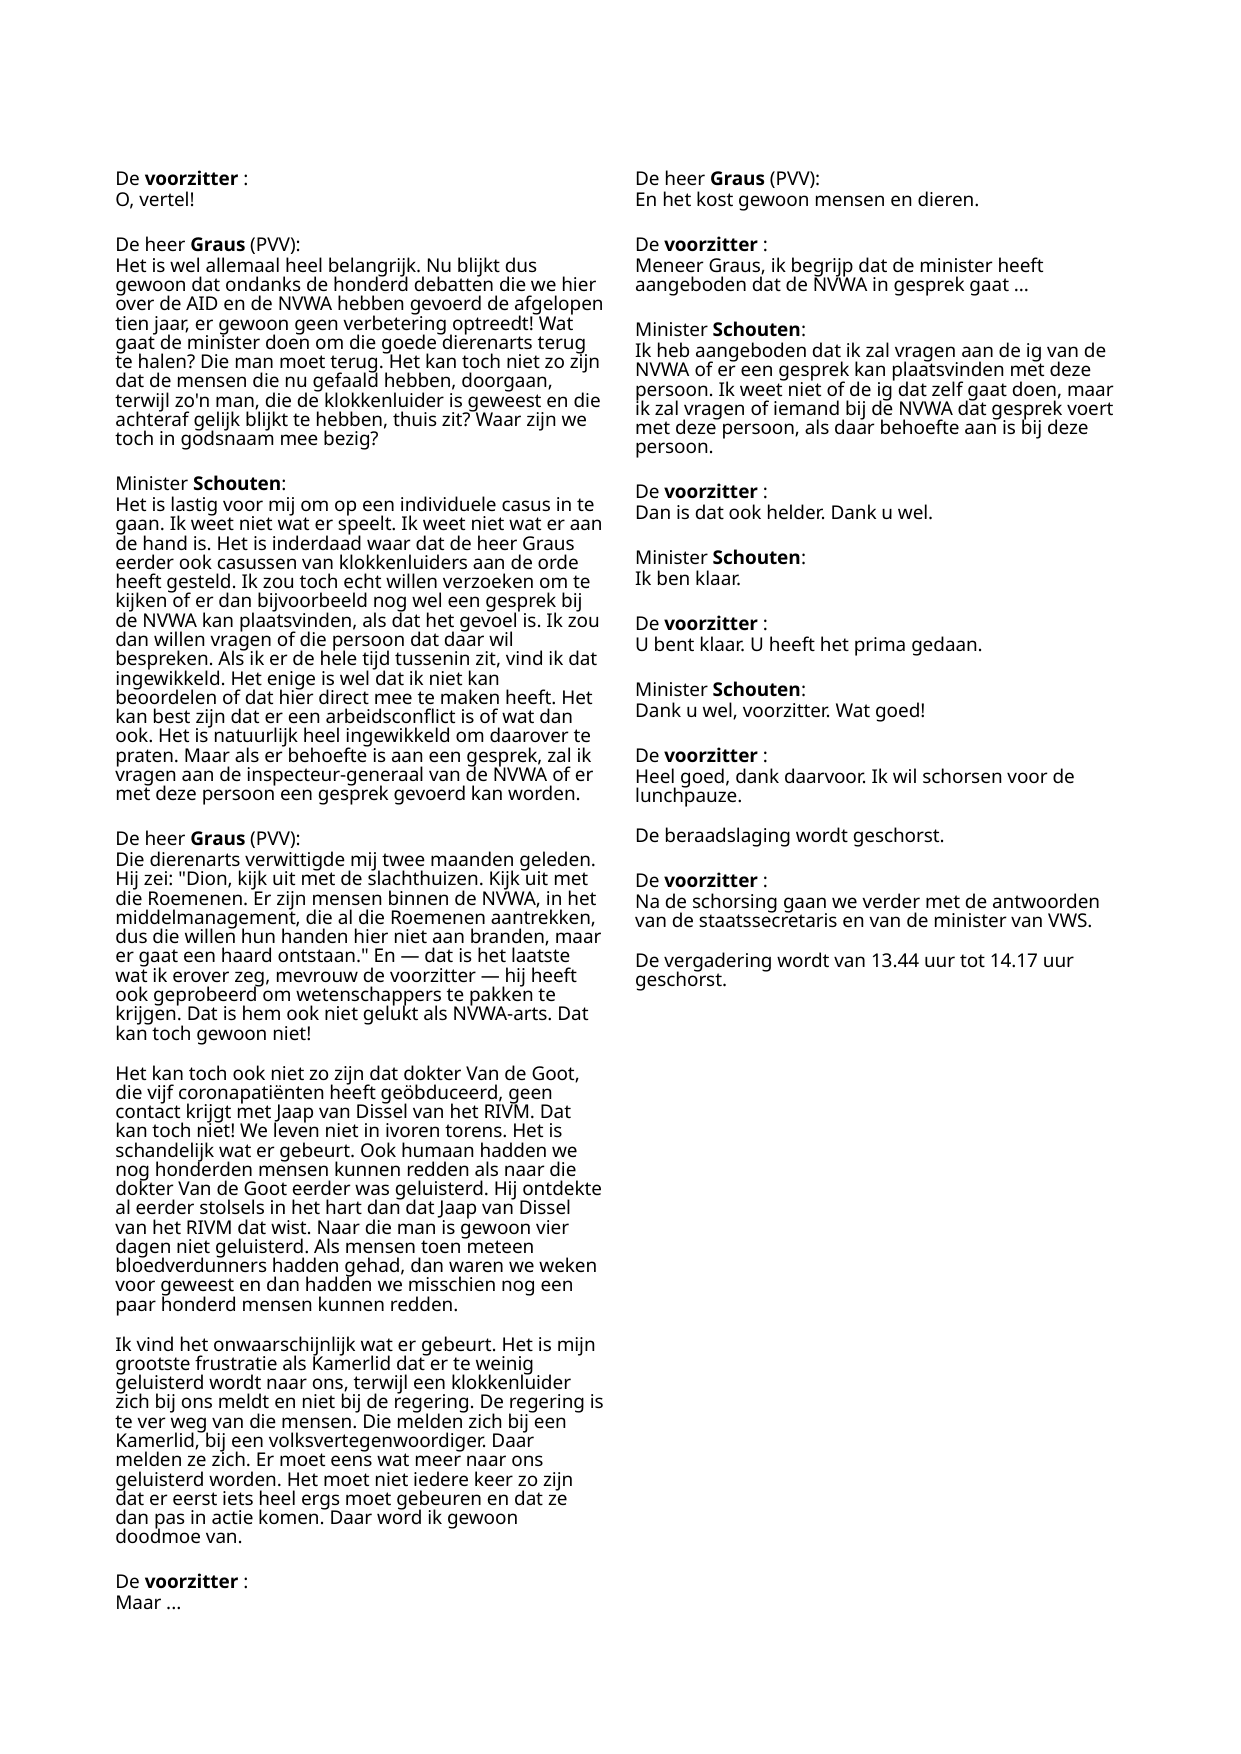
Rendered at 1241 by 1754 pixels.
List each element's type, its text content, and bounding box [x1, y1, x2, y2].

text Het is wel allemaal heel belangrijk. Nu blijkt dus gewoon dat ondanks de honderd debatten die we hier over de AID en de NVWA hebben gevoerd de afgelopen tien jaar, er gewoon geen verbetering optreedt! Wat gaat de minister doen om die goede dierenarts terug te halen? Die man moet terug. Het kan toch niet zo zijn dat de mensen die nu gefaald hebben, doorgaan, terwijl zo'n man, die de klokkenluider is geweest en die achteraf gelijk blijkt te hebben, thuis zit? Waar zijn we toch in godsnaam mee bezig? [115, 257, 605, 449]
text Minister Schouten: [635, 676, 1125, 702]
text De vergadering wordt van 13.44 uur tot 14.17 uur geschorst. [635, 952, 1125, 991]
text De voorzitter : [635, 742, 1125, 768]
text De voorzitter : [635, 867, 1125, 893]
text De voorzitter : [115, 1568, 605, 1594]
text Ik ben klaar. [635, 570, 1125, 589]
text De voorzitter : [635, 231, 1125, 257]
text Dank u wel, voorzitter. Wat goed! [635, 702, 1125, 721]
text De voorzitter : [635, 478, 1125, 504]
text Die dierenarts verwittigde mij twee maanden geleden. Hij zei: "Dion, kijk uit met de slachthuizen. Kijk uit met die Roemenen. Er zijn mensen binnen de NVWA, in het middelmanagement, die al die Roemenen aantrekken, dus die willen hun handen hier niet aan branden, maar er gaat een haard ontstaan." En — dat is het laatste wat ik erover zeg, mevrouw de voorzitter — hij heeft ook geprobeerd om wetenschappers te pakken te krijgen. Dat is hem ook niet gelukt als NVWA-arts. Dat kan toch gewoon niet! [115, 851, 605, 1044]
text Minister Schouten: [635, 316, 1125, 342]
text U bent klaar. U heeft het prima gedaan. [635, 636, 1125, 655]
text Dan is dat ook helder. Dank u wel. [635, 504, 1125, 523]
text Maar ... [115, 1594, 605, 1613]
text Ik heb aangeboden dat ik zal vragen aan de ig van de NVWA of er een gesprek kan plaatsvinden met deze persoon. Ik weet niet of de ig dat zelf gaat doen, maar ik zal vragen of iemand bij de NVWA dat gesprek voert met deze persoon, als daar behoefte aan is bij deze persoon. [635, 342, 1125, 458]
text De heer Graus (PVV): [115, 231, 605, 257]
text Heel goed, dank daarvoor. Ik wil schorsen voor de lunchpauze. [635, 768, 1125, 806]
text Minister Schouten: [115, 470, 605, 496]
text Het is lastig voor mij om op een individuele casus in te gaan. Ik weet niet wat er speelt. Ik weet niet wat er aan de hand is. Het is inderdaad waar dat de heer Graus eerder ook casussen van klokkenluiders aan de orde heeft gesteld. Ik zou toch echt willen verzoeken om te kijken of er dan bijvoorbeeld nog wel een gesprek bij de NVWA kan plaatsvinden, als dat het gevoel is. Ik zou dan willen vragen of die persoon dat daar wil bespreken. Als ik er de hele tijd tussenin zit, vind ik dat ingewikkeld. Het enige is wel dat ik niet kan beoordelen of dat hier direct mee te maken heeft. Het kan best zijn dat er een arbeidsconflict is of wat dan ook. Het is natuurlijk heel ingewikkeld om daarover te praten. Maar als er behoefte is aan een gesprek, zal ik vragen aan de inspecteur-generaal van de NVWA of er met deze persoon een gesprek gevoerd kan worden. [115, 496, 605, 804]
text Het kan toch ook niet zo zijn dat dokter Van de Goot, die vijf coronapatiënten heeft geöbduceerd, geen contact krijgt met Jaap van Dissel van het RIVM. Dat kan toch niet! We leven niet in ivoren torens. Het is schandelijk wat er gebeurt. Ook humaan hadden we nog honderden mensen kunnen redden als naar die dokter Van de Goot eerder was geluisterd. Hij ontdekte al eerder stolsels in het hart dan dat Jaap van Dissel van het RIVM dat wist. Naar die man is gewoon vier dagen niet geluisterd. Als mensen toen meteen bloedverdunners hadden gehad, dan waren we weken voor geweest en dan hadden we misschien nog een paar honderd mensen kunnen redden. [115, 1064, 605, 1315]
text De heer Graus (PVV): [635, 165, 1125, 191]
text De beraadslaging wordt geschorst. [635, 827, 1125, 846]
text De voorzitter : [115, 165, 605, 191]
text O, vertel! [115, 191, 605, 210]
text Na de schorsing gaan we verder met de antwoorden van de staatssecretaris en van de minister van VWS. [635, 893, 1125, 931]
text De voorzitter : [635, 610, 1125, 636]
text Meneer Graus, ik begrijp dat de minister heeft aangeboden dat de NVWA in gesprek gaat ... [635, 257, 1125, 296]
text Minister Schouten: [635, 544, 1125, 570]
text En het kost gewoon mensen en dieren. [635, 191, 1125, 210]
text Ik vind het onwaarschijnlijk wat er gebeurt. Het is mijn grootste frustratie als Kamerlid dat er te weinig geluisterd wordt naar ons, terwijl een klokkenluider zich bij ons meldt en niet bij de regering. De regering is te ver weg van die mensen. Die melden zich bij een Kamerlid, bij een volksvertegenwoordiger. Daar melden ze zich. Er moet eens wat meer naar ons geluisterd worden. Het moet niet iedere keer zo zijn dat er eerst iets heel ergs moet gebeuren en dat ze dan pas in actie komen. Daar word ik gewoon doodmoe van. [115, 1336, 605, 1548]
text De heer Graus (PVV): [115, 825, 605, 851]
